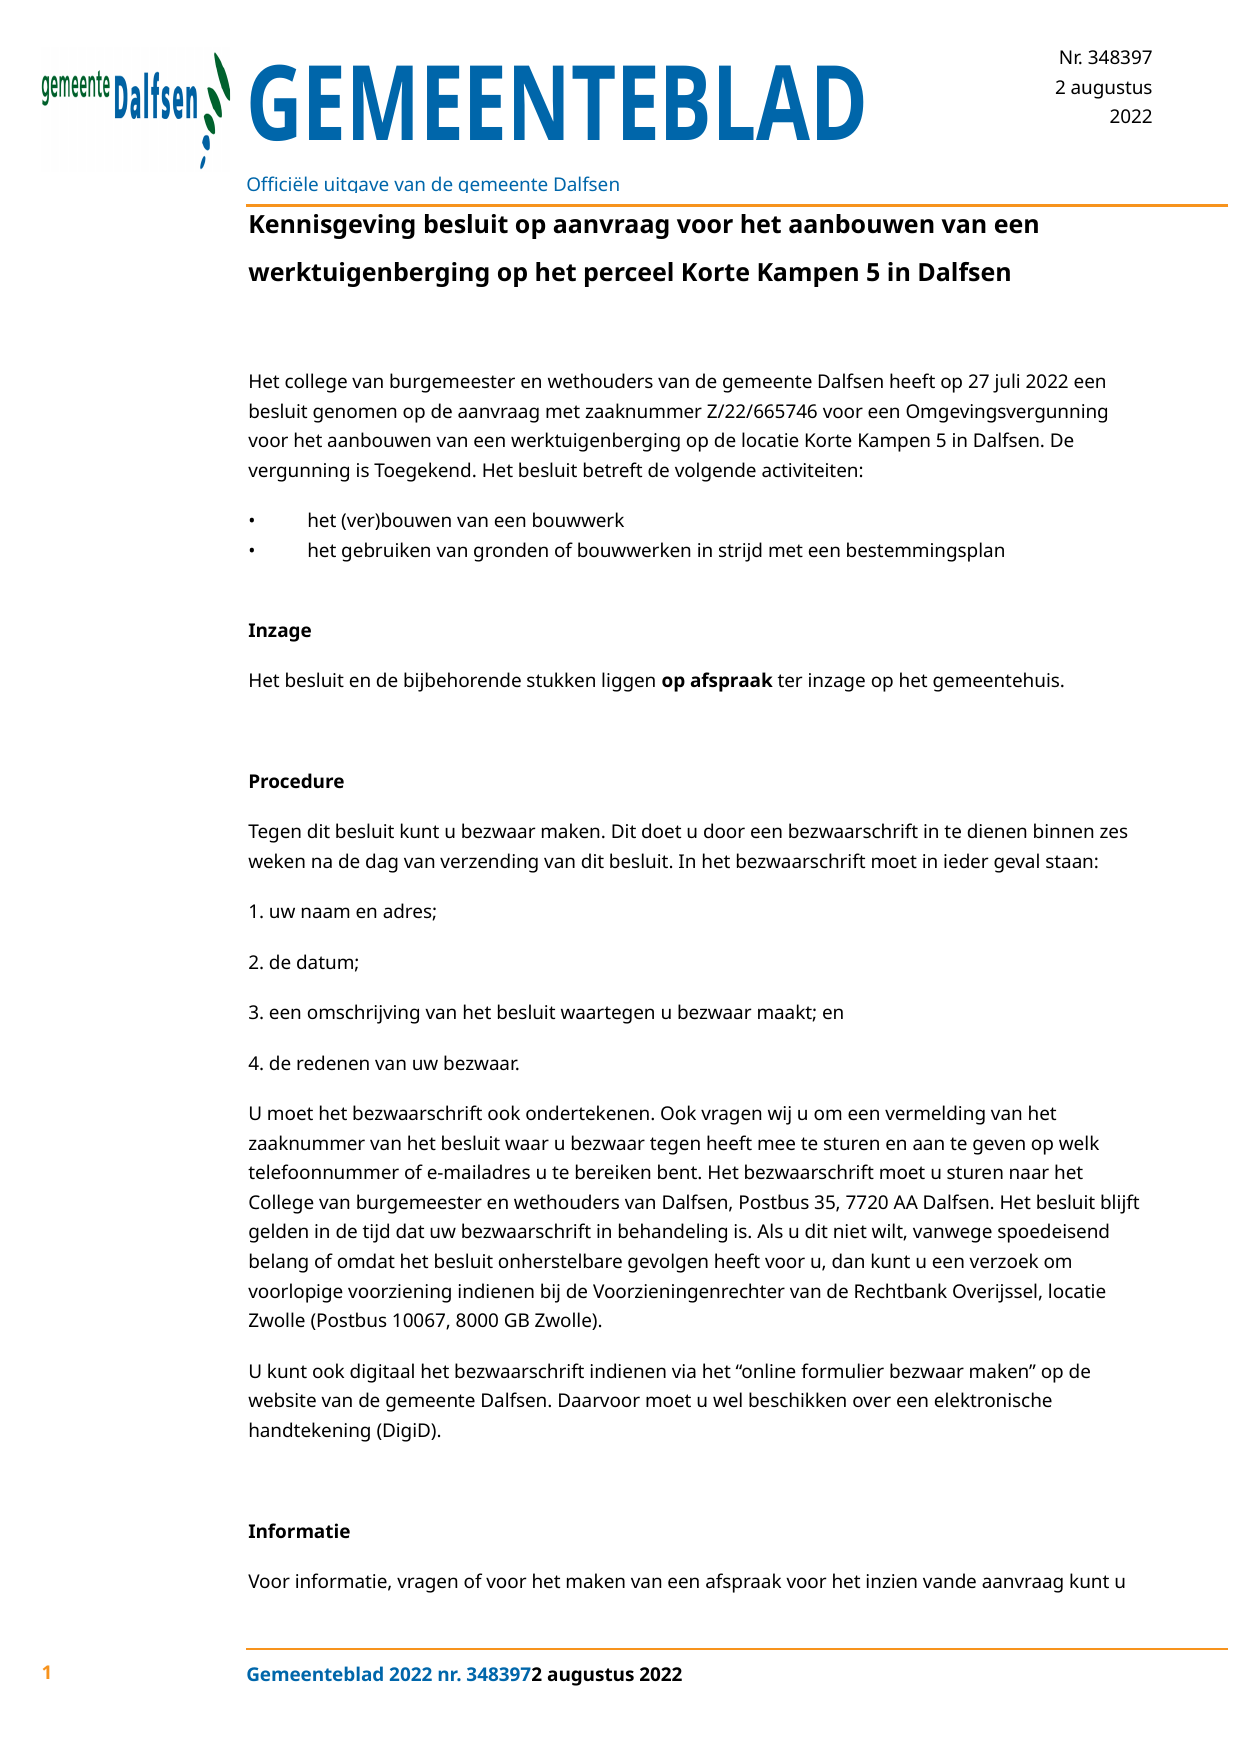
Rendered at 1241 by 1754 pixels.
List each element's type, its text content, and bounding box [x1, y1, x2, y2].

text Het besluit en de bijbehorende stukken liggen op afspraak ter inzage op het gemeentehuis. [248, 667, 1152, 693]
text Informatie [248, 1518, 1152, 1544]
text Inzage [248, 617, 1152, 643]
text Het college van burgemeester en wethouders van de gemeente Dalfsen heeft op 27 juli 2022 een besluit genomen op de aanvraag met zaaknummer Z/22/665746 voor een Omgevingsvergunning voor het aanbouwen van een werktuigenberging op de locatie Korte Kampen 5 in Dalfsen. De vergunning is Toegekend. Het besluit betreft de volgende activiteiten: [248, 368, 1152, 483]
picture [41, 47, 231, 172]
text U kunt ook digitaal het bezwaarschrift indienen via het “online formulier bezwaar maken” op de website van de gemeente Dalfsen. Daarvoor moet u wel beschikken over een elektronische handtekening (DigiD). [248, 1358, 1152, 1443]
text Procedure [248, 768, 1152, 794]
text Kennisgeving besluit op aanvraag voor het aanbouwen van een werktuigenberging op het perceel Korte Kampen 5 in Dalfsen [248, 207, 1152, 288]
text 2. de datum; [248, 949, 1152, 975]
text Tegen dit besluit kunt u bezwaar maken. Dit doet u door een bezwaarschrift in te dienen binnen zes weken na de dag van verzending van dit besluit. In het bezwaarschrift moet in ieder geval staan: [248, 819, 1152, 874]
text 1. uw naam en adres; [248, 899, 1152, 924]
text U moet het bezwaarschrift ook ondertekenen. Ook vragen wij u om een vermelding van het zaaknummer van het besluit waar u bezwaar tegen heeft mee te sturen en aan te geven op welk telefoonnummer of e-mailadres u te bereiken bent. Het bezwaarschrift moet u sturen naar het College van burgemeester en wethouders van Dalfsen, Postbus 35, 7720 AA Dalfsen. Het besluit blijft gelden in de tijd dat uw bezwaarschrift in behandeling is. Als u dit niet wilt, vanwege spoedeisend belang of omdat het besluit onherstelbare gevolgen heeft voor u, dan kunt u een verzoek om voorlopige voorziening indienen bij de Voorzieningenrechter van de Rechtbank Overijssel, locatie Zwolle (Postbus 10067, 8000 GB Zwolle). [248, 1100, 1152, 1333]
text 3. een omschrijving van het besluit waartegen u bezwaar maakt; en [248, 999, 1152, 1025]
text Voor informatie, vragen of voor het maken van een afspraak voor het inzien vande aanvraag kunt u [248, 1568, 1152, 1594]
list het (ver)bouwen van een bouwwerk [248, 507, 1152, 533]
text 4. de redenen van uw bezwaar. [248, 1050, 1152, 1076]
list het gebruiken van gronden of bouwwerken in strijd met een bestemmingsplan [248, 537, 1152, 563]
